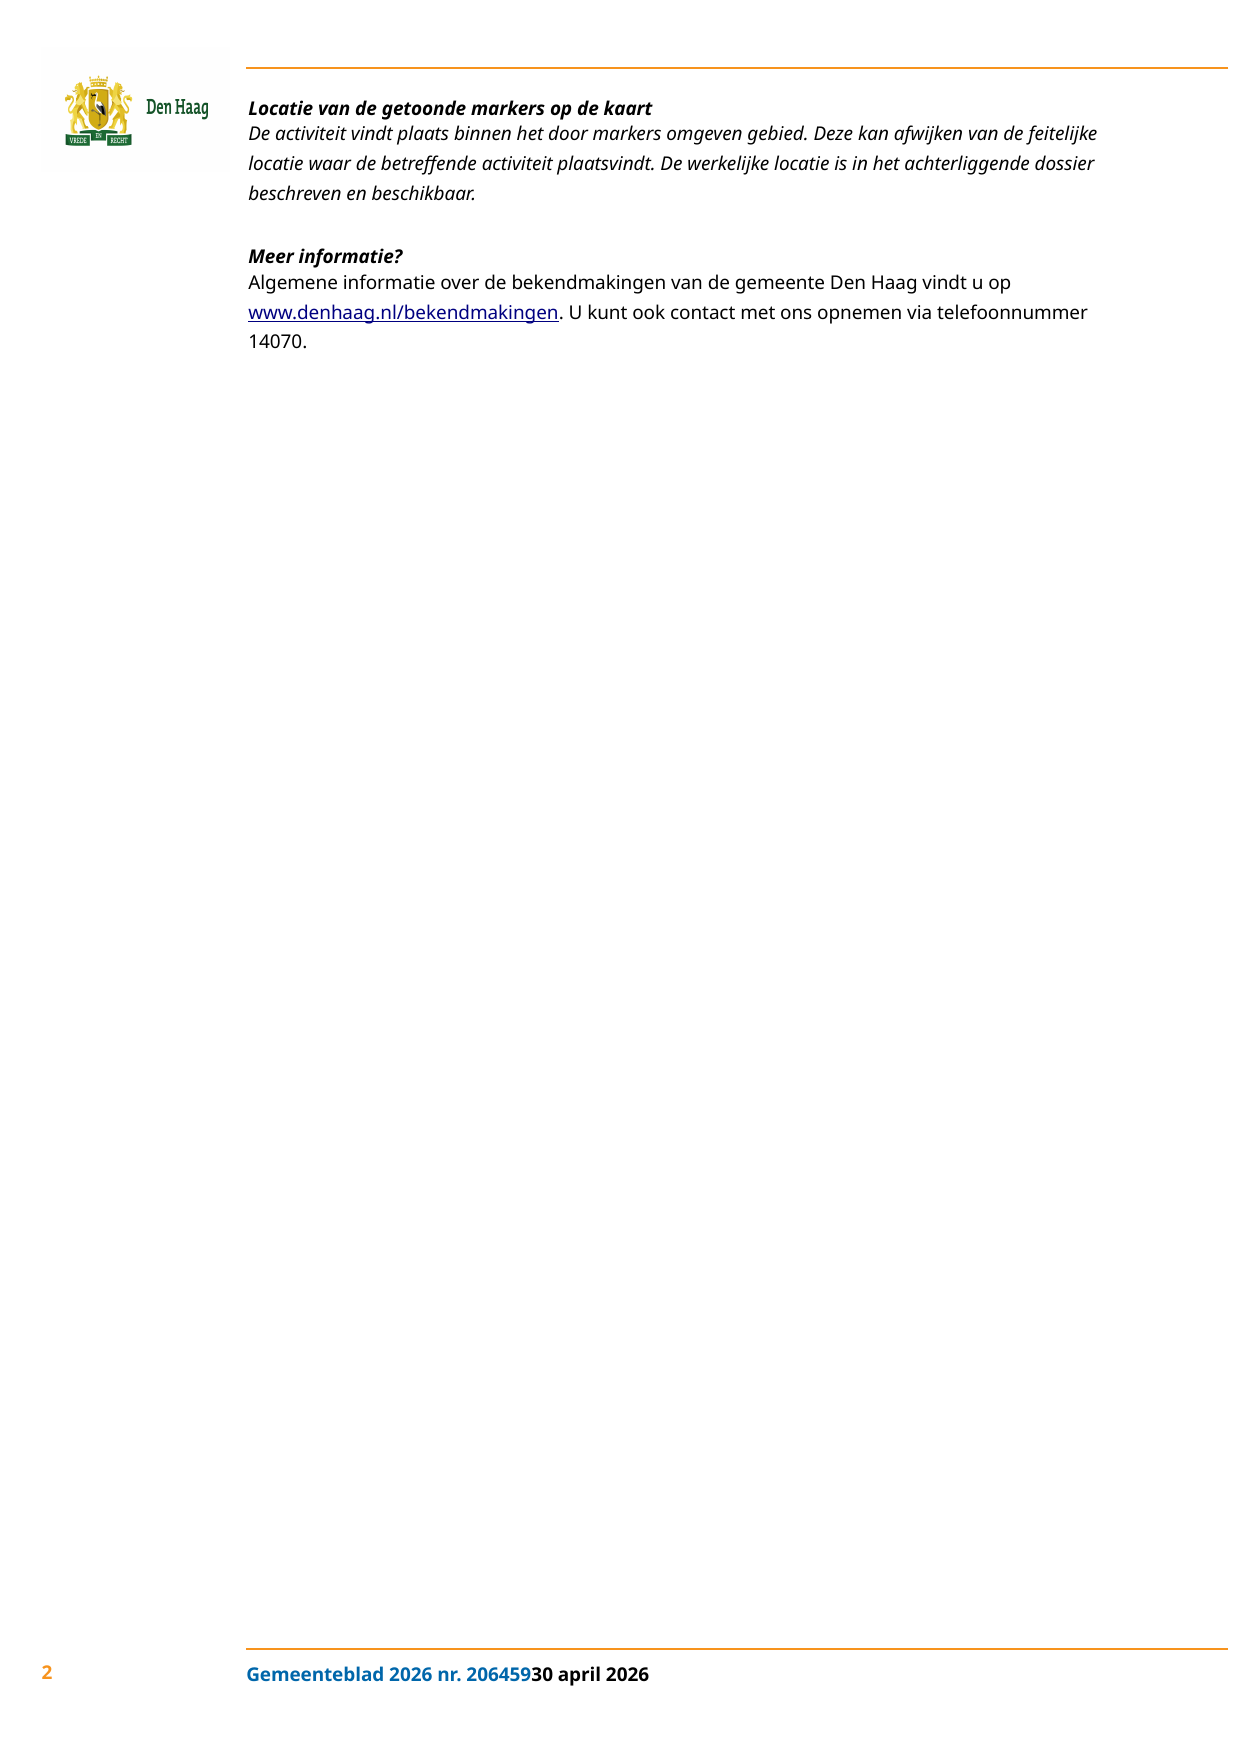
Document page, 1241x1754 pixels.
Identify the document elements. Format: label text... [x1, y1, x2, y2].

text Algemene informatie over de bekendmakingen van de gemeente Den Haag vindt u op www.denhaag.nl/bekendmakingen. U kunt ook contact met ons opnemen via telefoonnummer 14070. [248, 269, 1152, 354]
text De activiteit vindt plaats binnen het door markers omgeven gebied. Deze kan afwijken van de feitelijke locatie waar de betreffende activiteit plaatsvindt. De werkelijke locatie is in het achterliggende dossier beschreven en beschikbaar. [248, 121, 1152, 205]
picture [41, 47, 231, 172]
text Locatie van de getoonde markers op de kaart [248, 95, 1152, 121]
text Meer informatie? [248, 244, 1152, 269]
